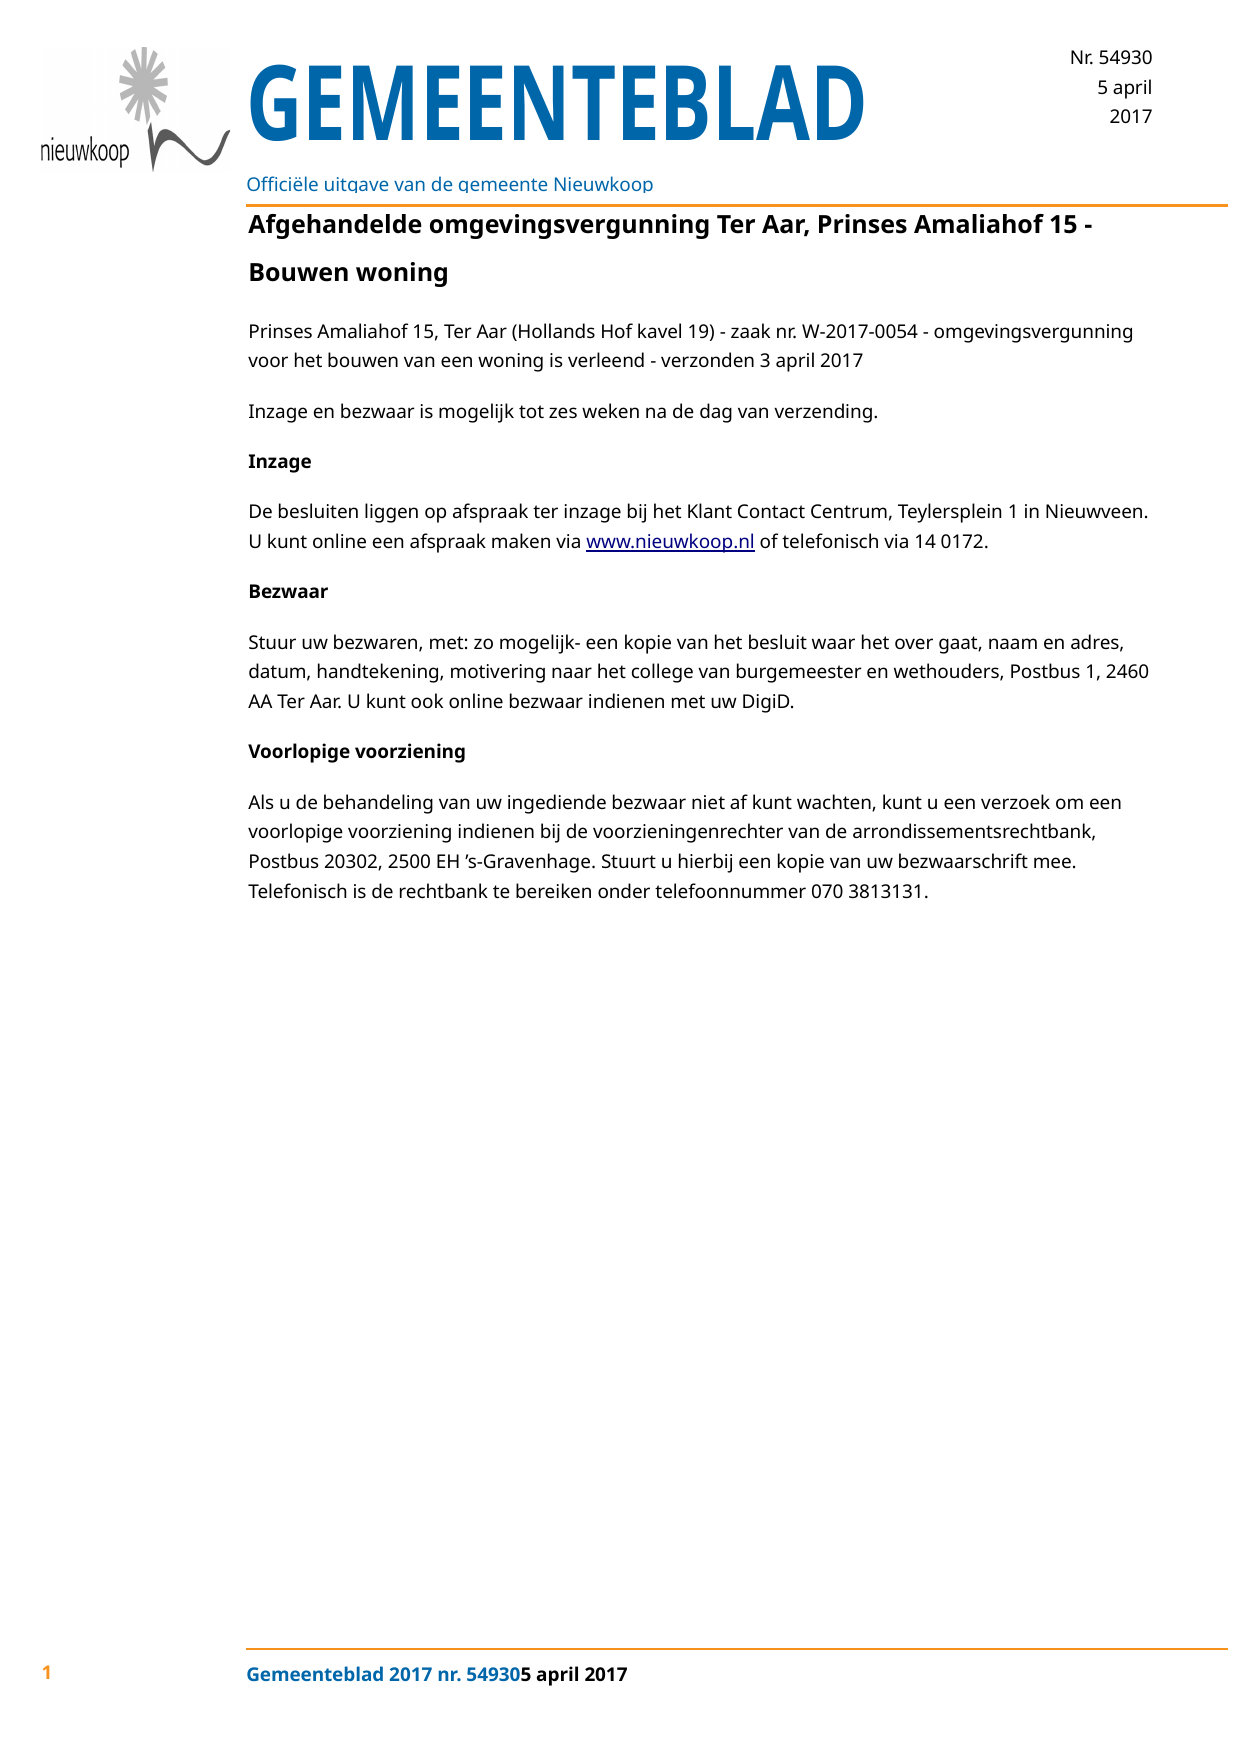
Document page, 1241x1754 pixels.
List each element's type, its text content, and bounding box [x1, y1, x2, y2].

text Voorlopige voorziening [248, 739, 1152, 764]
text Inzage [248, 448, 1152, 474]
picture [41, 47, 231, 172]
text Stuur uw bezwaren, met: zo mogelijk- een kopie van het besluit waar het over gaat, naam en adres, datum, handtekening, motivering naar het college van burgemeester en wethouders, Postbus 1, 2460 AA Ter Aar. U kunt ook online bezwaar indienen met uw DigiD. [248, 629, 1152, 714]
text Als u de behandeling van uw ingediende bezwaar niet af kunt wachten, kunt u een verzoek om een voorlopige voorziening indienen bij de voorzieningenrechter van de arrondissementsrechtbank, Postbus 20302, 2500 EH ’s-Gravenhage. Stuurt u hierbij een kopie van uw bezwaarschrift mee. Telefonisch is de rechtbank te bereiken onder telefoonnummer 070 3813131. [248, 789, 1152, 904]
text Bezwaar [248, 579, 1152, 604]
text Prinses Amaliahof 15, Ter Aar (Hollands Hof kavel 19) - zaak nr. W-2017-0054 - omgevingsvergunning voor het bouwen van een woning is verleend - verzonden 3 april 2017 [248, 318, 1152, 373]
text Afgehandelde omgevingsvergunning Ter Aar, Prinses Amaliahof 15 - Bouwen woning [248, 207, 1152, 288]
text Inzage en bezwaar is mogelijk tot zes weken na de dag van verzending. [248, 398, 1152, 424]
text De besluiten liggen op afspraak ter inzage bij het Klant Contact Centrum, Teylersplein 1 in Nieuwveen. U kunt online een afspraak maken via www.nieuwkoop.nl of telefonisch via 14 0172. [248, 499, 1152, 554]
